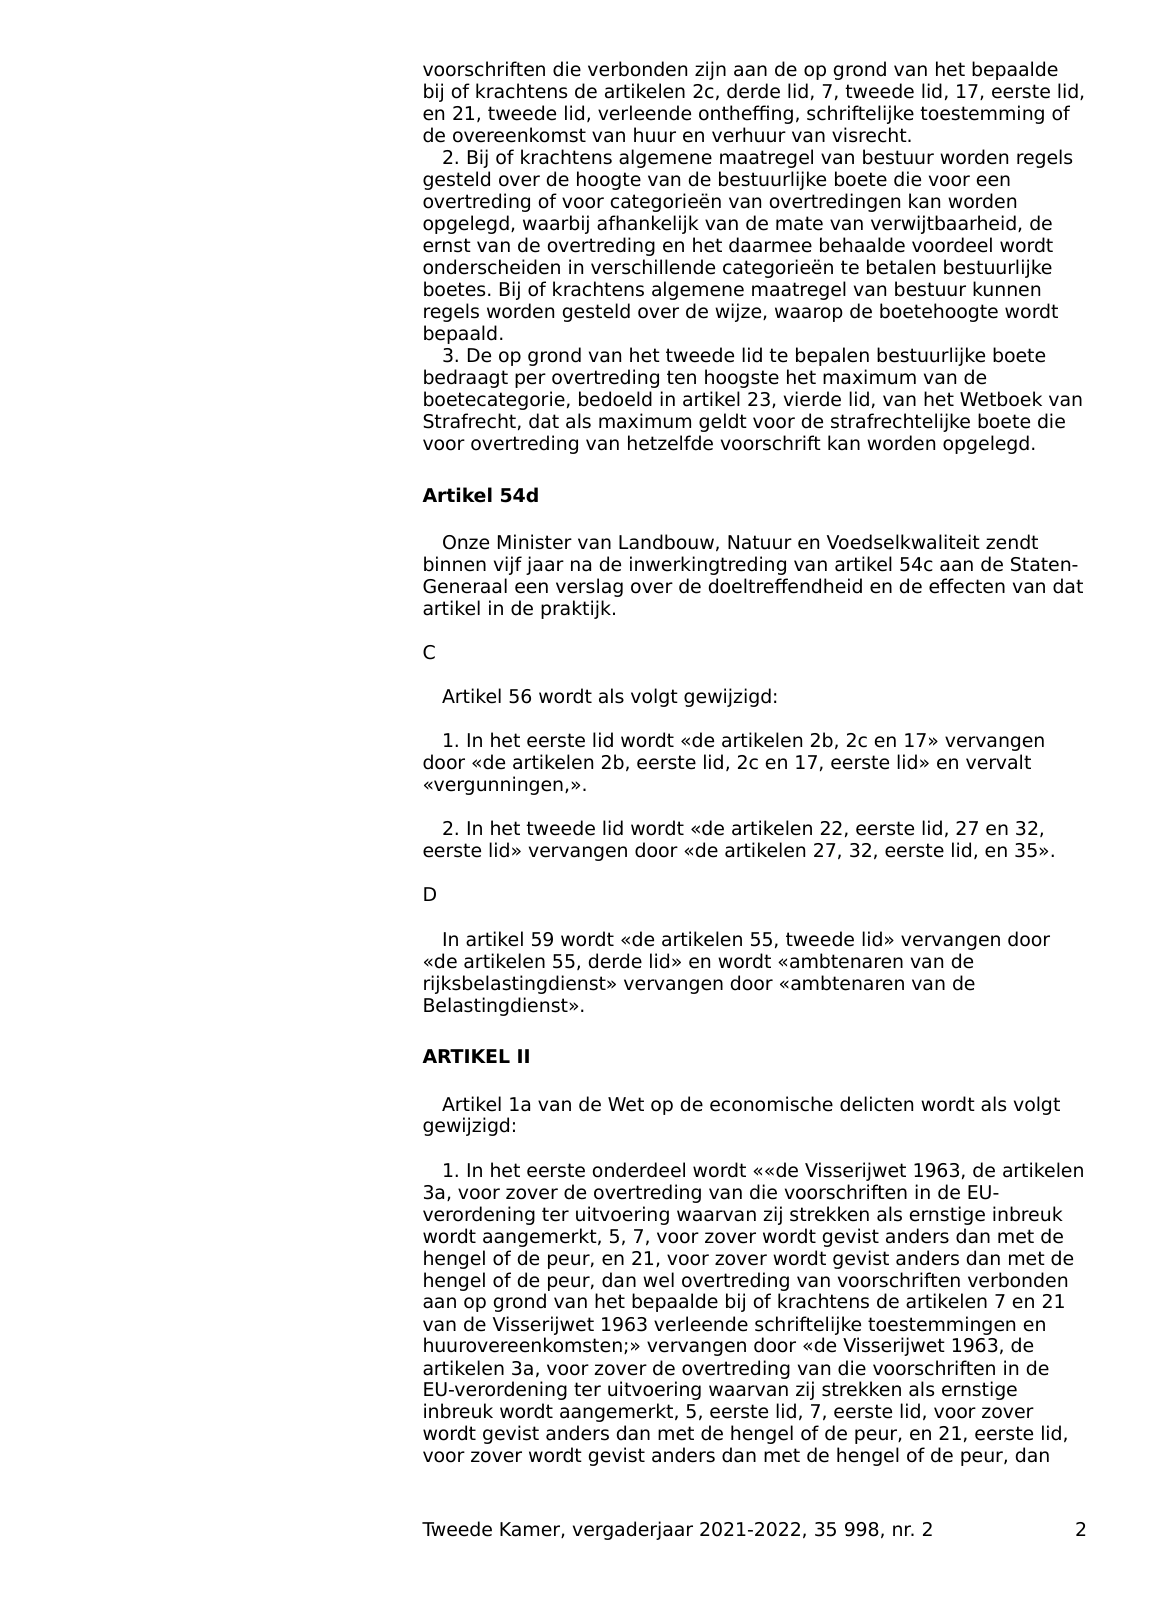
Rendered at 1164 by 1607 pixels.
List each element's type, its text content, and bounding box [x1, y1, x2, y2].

text 2. In het tweede lid wordt «de artikelen 22, eerste lid, 27 en 32, eerste lid» vervangen door «de artikelen 27, 32, eerste lid, en 35». [422, 818, 1087, 862]
text 2. Bij of krachtens algemene maatregel van bestuur worden regels gesteld over de hoogte van de bestuurlijke boete die voor een overtreding of voor categorieën van overtredingen kan worden opgelegd, waarbij afhankelijk van de mate van verwijtbaarheid, de ernst van de overtreding en het daarmee behaalde voordeel wordt onderscheiden in verschillende categorieën te betalen bestuurlijke boetes. Bij of krachtens algemene maatregel van bestuur kunnen regels worden gesteld over de wijze, waarop de boetehoogte wordt bepaald. [422, 147, 1087, 345]
text 1. In het eerste onderdeel wordt ««de Visserijwet 1963, de artikelen 3a, voor zover de overtreding van die voorschriften in de EU-verordening ter uitvoering waarvan zij strekken als ernstige inbreuk wordt aangemerkt, 5, 7, voor zover wordt gevist anders dan met de hengel of de peur, en 21, voor zover wordt gevist anders dan met de hengel of de peur, dan wel overtreding van voorschriften verbonden aan op grond van het bepaalde bij of krachtens de artikelen 7 en 21 van de Visserijwet 1963 verleende schriftelijke toestemmingen en huurovereenkomsten;» vervangen door «de Visserijwet 1963, de artikelen 3a, voor zover de overtreding van die voorschriften in de EU-verordening ter uitvoering waarvan zij strekken als ernstige inbreuk wordt aangemerkt, 5, eerste lid, 7, eerste lid, voor zover wordt gevist anders dan met de hengel of de peur, en 21, eerste lid, voor zover wordt gevist anders dan met de hengel of de peur, dan [422, 1159, 1087, 1467]
text 1. In het eerste lid wordt «de artikelen 2b, 2c en 17» vervangen door «de artikelen 2b, eerste lid, 2c en 17, eerste lid» en vervalt «vergunningen,». [422, 730, 1087, 796]
text C [422, 642, 1087, 664]
subtitle ARTIKEL II [422, 1046, 1087, 1068]
text In artikel 59 wordt «de artikelen 55, tweede lid» vervangen door «de artikelen 55, derde lid» en wordt «ambtenaren van de rijksbelastingdienst» vervangen door «ambtenaren van de Belastingdienst». [422, 928, 1087, 1016]
text 3. De op grond van het tweede lid te bepalen bestuurlijke boete bedraagt per overtreding ten hoogste het maximum van de boetecategorie, bedoeld in artikel 23, vierde lid, van het Wetboek van Strafrecht, dat als maximum geldt voor de strafrechtelijke boete die voor overtreding van hetzelfde voorschrift kan worden opgelegd. [422, 345, 1087, 455]
text Artikel 1a van de Wet op de economische delicten wordt als volgt gewijzigd: [422, 1093, 1087, 1137]
subtitle Artikel 54d [422, 485, 1087, 507]
text voorschriften die verbonden zijn aan de op grond van het bepaalde bij of krachtens de artikelen 2c, derde lid, 7, tweede lid, 17, eerste lid, en 21, tweede lid, verleende ontheffing, schriftelijke toestemming of de overeenkomst van huur en verhuur van visrecht. [422, 59, 1087, 147]
text Onze Minister van Landbouw, Natuur en Voedselkwaliteit zendt binnen vijf jaar na de inwerkingtreding van artikel 54c aan de Staten-Generaal een verslag over de doeltreffendheid en de effecten van dat artikel in de praktijk. [422, 532, 1087, 619]
text D [422, 884, 1087, 906]
text Artikel 56 wordt als volgt gewijzigd: [422, 686, 1087, 708]
